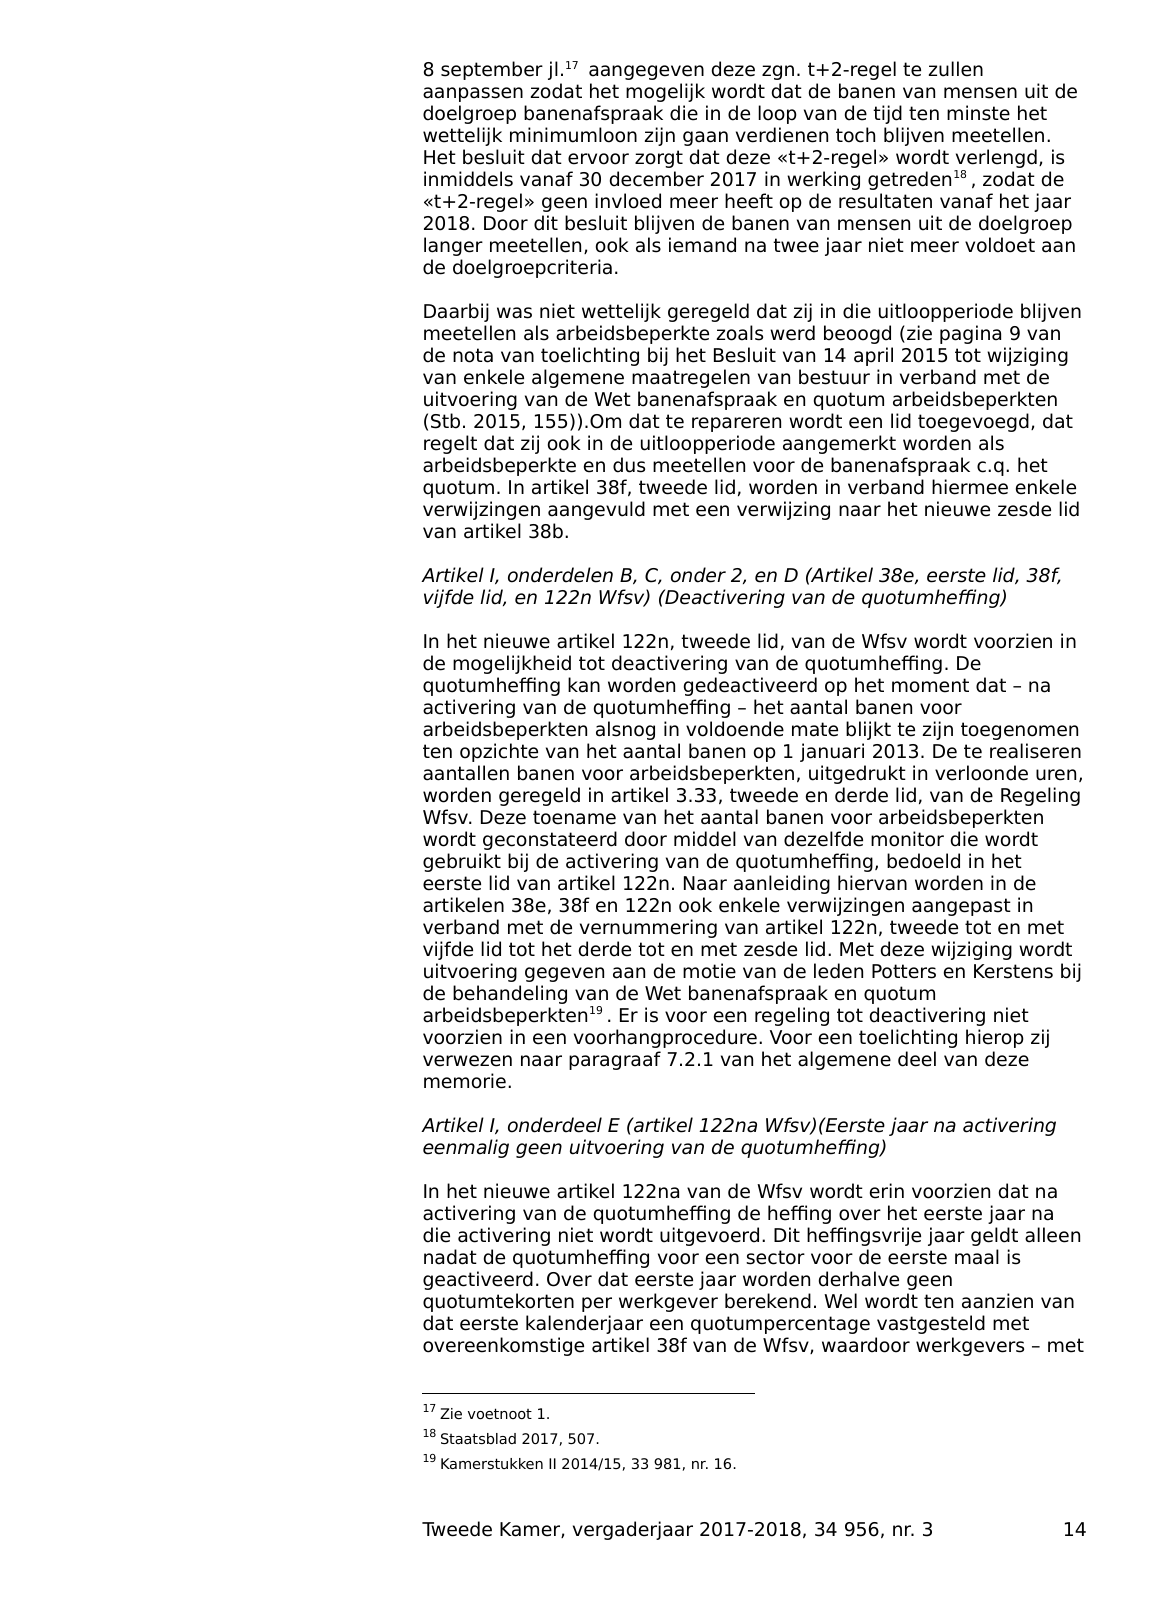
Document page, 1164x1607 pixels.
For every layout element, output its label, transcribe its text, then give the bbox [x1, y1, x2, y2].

text Zie voetnoot 1. [422, 1402, 1087, 1424]
text Staatsblad 2017, 507. [422, 1427, 1087, 1449]
text Kamerstukken II 2014/15, 33 981, nr. 16. [422, 1452, 1087, 1474]
text Daarbij was niet wettelijk geregeld dat zij in die uitloopperiode blijven meetellen als arbeidsbeperkte zoals werd beoogd (zie pagina 9 van de nota van toelichting bij het Besluit van 14 april 2015 tot wijziging van enkele algemene maatregelen van bestuur in verband met de uitvoering van de Wet banenafspraak en quotum arbeidsbeperkten (Stb. 2015, 155)).Om dat te repareren wordt een lid toegevoegd, dat regelt dat zij ook in de uitloopperiode aangemerkt worden als arbeidsbeperkte en dus meetellen voor de banenafspraak c.q. het quotum. In artikel 38f, tweede lid, worden in verband hiermee enkele verwijzingen aangevuld met een verwijzing naar het nieuwe zesde lid van artikel 38b. [422, 301, 1087, 543]
subtitle Artikel I, onderdeel E (artikel 122na Wfsv)(Eerste jaar na activering eenmalig geen uitvoering van de quotumheffing) [422, 1115, 1087, 1159]
subtitle Artikel I, onderdelen B, C, onder 2, en D (Artikel 38e, eerste lid, 38f, vijfde lid, en 122n Wfsv) (Deactivering van de quotumheffing) [422, 565, 1087, 609]
text 8 september jl. aangegeven deze zgn. t+2-regel te zullen aanpassen zodat het mogelijk wordt dat de banen van mensen uit de doelgroep banenafspraak die in de loop van de tijd ten minste het wettelijk minimumloon zijn gaan verdienen toch blijven meetellen. Het besluit dat ervoor zorgt dat deze «t+2-regel» wordt verlengd, is inmiddels vanaf 30 december 2017 in werking getreden, zodat de «t+2-regel» geen invloed meer heeft op de resultaten vanaf het jaar 2018. Door dit besluit blijven de banen van mensen uit de doelgroep langer meetellen, ook als iemand na twee jaar niet meer voldoet aan de doelgroepcriteria. [422, 59, 1087, 279]
text In het nieuwe artikel 122na van de Wfsv wordt erin voorzien dat na activering van de quotumheffing de heffing over het eerste jaar na die activering niet wordt uitgevoerd. Dit heffingsvrije jaar geldt alleen nadat de quotumheffing voor een sector voor de eerste maal is geactiveerd. Over dat eerste jaar worden derhalve geen quotumtekorten per werkgever berekend. Wel wordt ten aanzien van dat eerste kalenderjaar een quotumpercentage vastgesteld met overeenkomstige artikel 38f van de Wfsv, waardoor werkgevers – met [422, 1181, 1087, 1357]
text In het nieuwe artikel 122n, tweede lid, van de Wfsv wordt voorzien in de mogelijkheid tot deactivering van de quotumheffing. De quotumheffing kan worden gedeactiveerd op het moment dat – na activering van de quotumheffing – het aantal banen voor arbeidsbeperkten alsnog in voldoende mate blijkt te zijn toegenomen ten opzichte van het aantal banen op 1 januari 2013. De te realiseren aantallen banen voor arbeidsbeperkten, uitgedrukt in verloonde uren, worden geregeld in artikel 3.33, tweede en derde lid, van de Regeling Wfsv. Deze toename van het aantal banen voor arbeidsbeperkten wordt geconstateerd door middel van dezelfde monitor die wordt gebruikt bij de activering van de quotumheffing, bedoeld in het eerste lid van artikel 122n. Naar aanleiding hiervan worden in de artikelen 38e, 38f en 122n ook enkele verwijzingen aangepast in verband met de vernummering van artikel 122n, tweede tot en met vijfde lid tot het derde tot en met zesde lid. Met deze wijziging wordt uitvoering gegeven aan de motie van de leden Potters en Kerstens bij de behandeling van de Wet banenafspraak en quotum arbeidsbeperkten. Er is voor een regeling tot deactivering niet voorzien in een voorhangprocedure. Voor een toelichting hierop zij verwezen naar paragraaf 7.2.1 van het algemene deel van deze memorie. [422, 631, 1087, 1093]
